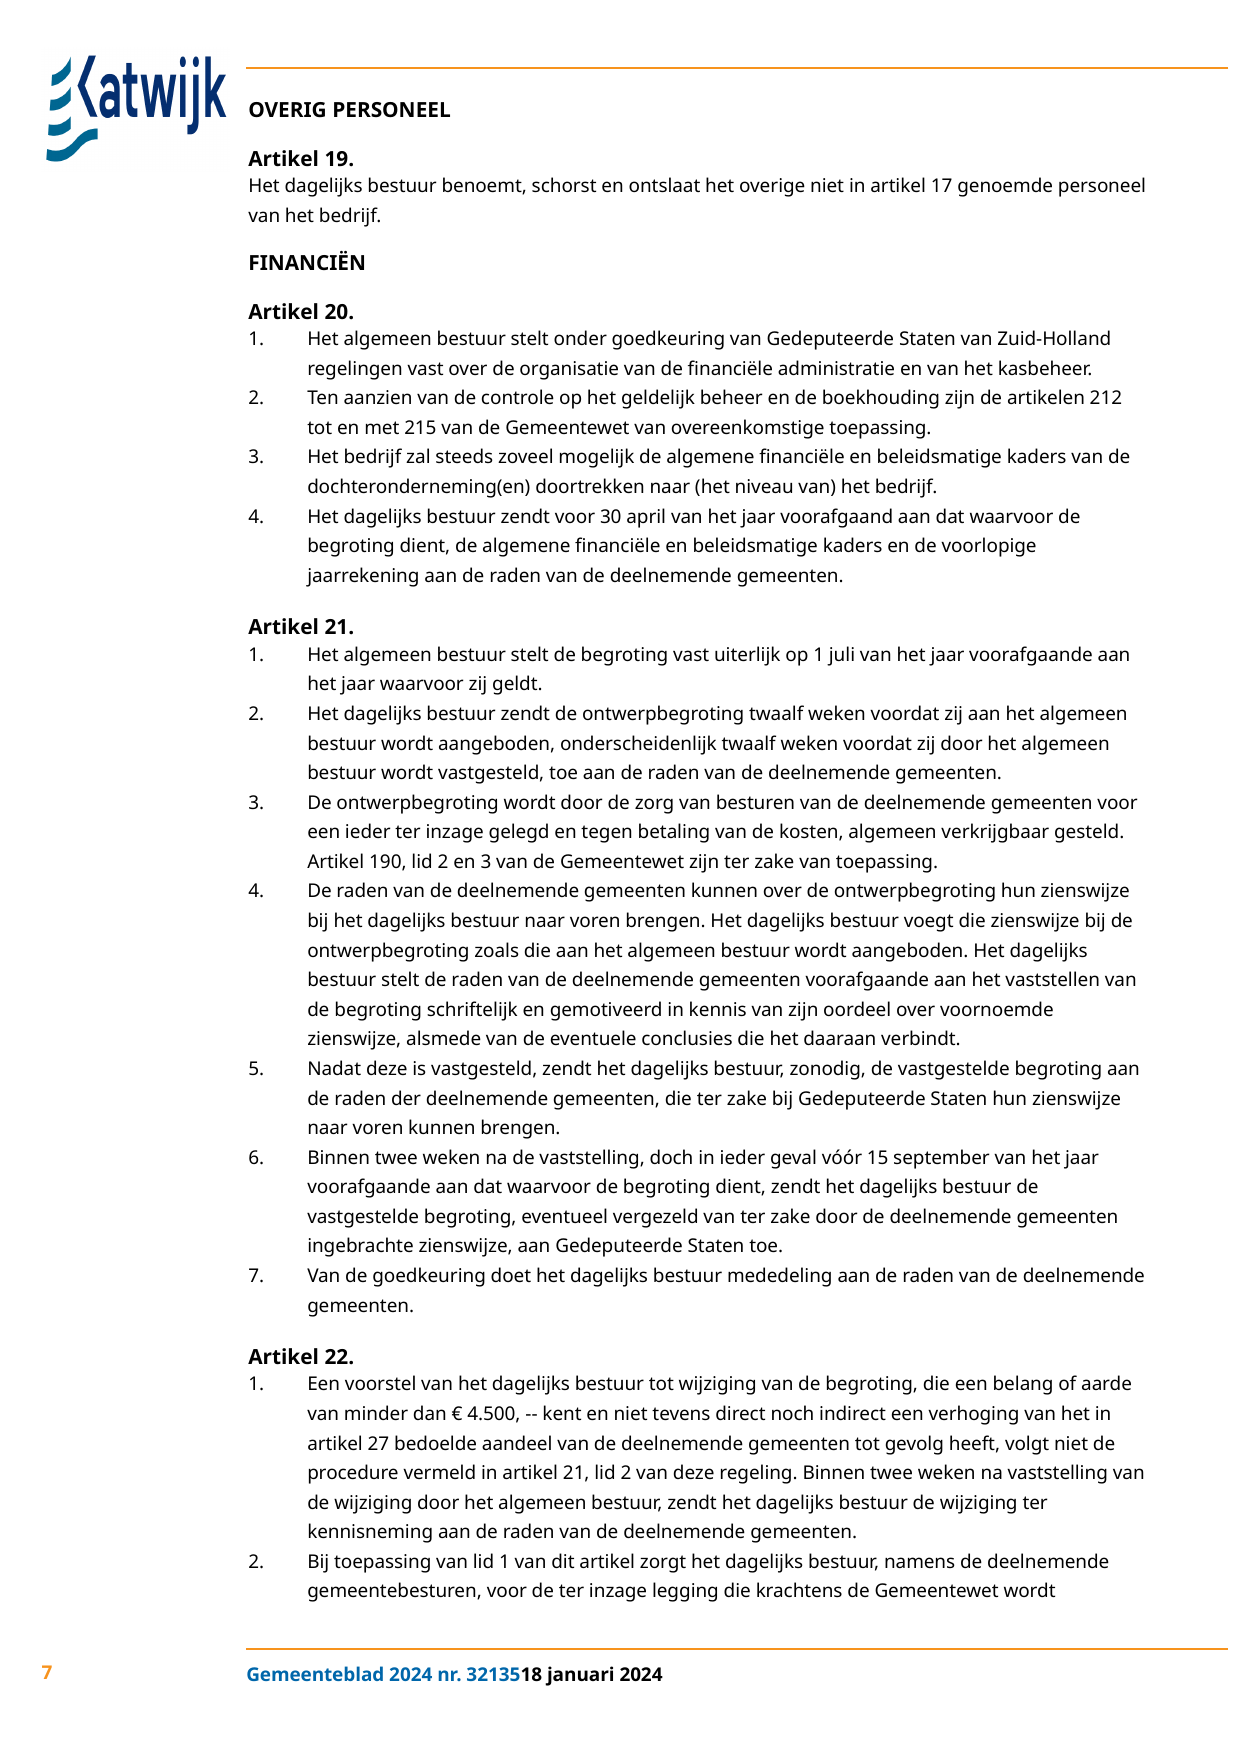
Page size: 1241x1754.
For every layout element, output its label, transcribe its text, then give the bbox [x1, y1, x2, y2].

picture [41, 47, 231, 172]
list Het bedrijf zal steeds zoveel mogelijk de algemene financiële en beleidsmatige kaders van de dochteronderneming(en) doortrekken naar (het niveau van) het bedrijf. [248, 444, 1152, 499]
list Het algemeen bestuur stelt onder goedkeuring van Gedeputeerde Staten van Zuid-Holland regelingen vast over de organisatie van de financiële administratie en van het kasbeheer. [248, 325, 1152, 381]
list Het dagelijks bestuur zendt de ontwerpbegroting twaalf weken voordat zij aan het algemeen bestuur wordt aangeboden, onderscheidenlijk twaalf weken voordat zij door het algemeen bestuur wordt vastgesteld, toe aan de raden van de deelnemende gemeenten. [248, 700, 1152, 785]
list Het algemeen bestuur stelt de begroting vast uiterlijk op 1 juli van het jaar voorafgaande aan het jaar waarvoor zij geldt. [248, 641, 1152, 696]
list Ten aanzien van de controle op het geldelijk beheer en de boekhouding zijn de artikelen 212 tot en met 215 van de Gemeentewet van overeenkomstige toepassing. [248, 384, 1152, 440]
text Het dagelijks bestuur benoemt, schorst en ontslaat het overige niet in artikel 17 genoemde personeel van het bedrijf. [248, 172, 1152, 228]
list Bij toepassing van lid 1 van dit artikel zorgt het dagelijks bestuur, namens de deelnemende gemeentebesturen, voor de ter inzage legging die krachtens de Gemeentewet wordt [248, 1548, 1152, 1603]
list De raden van de deelnemende gemeenten kunnen over de ontwerpbegroting hun zienswijze bij het dagelijks bestuur naar voren brengen. Het dagelijks bestuur voegt die zienswijze bij de ontwerpbegroting zoals die aan het algemeen bestuur wordt aangeboden. Het dagelijks bestuur stelt de raden van de deelnemende gemeenten voorafgaande aan het vaststellen van de begroting schriftelijk en gemotiveerd in kennis van zijn oordeel over voornoemde zienswijze, alsmede van de eventuele conclusies die het daaraan verbindt. [248, 878, 1152, 1051]
text Artikel 22. [248, 1342, 1152, 1371]
text Artikel 20. [248, 297, 1152, 325]
list Een voorstel van het dagelijks bestuur tot wijziging van de begroting, die een belang of aarde van minder dan € 4.500, -- kent en niet tevens direct noch indirect een verhoging van het in artikel 27 bedoelde aandeel van de deelnemende gemeenten tot gevolg heeft, volgt niet de procedure vermeld in artikel 21, lid 2 van deze regeling. Binnen twee weken na vaststelling van de wijziging door het algemeen bestuur, zendt het dagelijks bestuur de wijziging ter kennisneming aan de raden van de deelnemende gemeenten. [248, 1371, 1152, 1544]
text Artikel 21. [248, 612, 1152, 641]
list Nadat deze is vastgesteld, zendt het dagelijks bestuur, zonodig, de vastgestelde begroting aan de raden der deelnemende gemeenten, die ter zake bij Gedeputeerde Staten hun zienswijze naar voren kunnen brengen. [248, 1055, 1152, 1140]
text Artikel 19. [248, 144, 1152, 172]
list Van de goedkeuring doet het dagelijks bestuur mededeling aan de raden van de deelnemende gemeenten. [248, 1262, 1152, 1317]
list Binnen twee weken na de vaststelling, doch in ieder geval vóór 15 september van het jaar voorafgaande aan dat waarvoor de begroting dient, zendt het dagelijks bestuur de vastgestelde begroting, eventueel vergezeld van ter zake door de deelnemende gemeenten ingebrachte zienswijze, aan Gedeputeerde Staten toe. [248, 1144, 1152, 1258]
text FINANCIËN [248, 248, 1152, 276]
text OVERIG PERSONEEL [248, 95, 1152, 123]
list Het dagelijks bestuur zendt voor 30 april van het jaar voorafgaand aan dat waarvoor de begroting dient, de algemene financiële en beleidsmatige kaders en de voorlopige jaarrekening aan de raden van de deelnemende gemeenten. [248, 503, 1152, 588]
list De ontwerpbegroting wordt door de zorg van besturen van de deelnemende gemeenten voor een ieder ter inzage gelegd en tegen betaling van de kosten, algemeen verkrijgbaar gesteld. Artikel 190, lid 2 en 3 van de Gemeentewet zijn ter zake van toepassing. [248, 789, 1152, 874]
